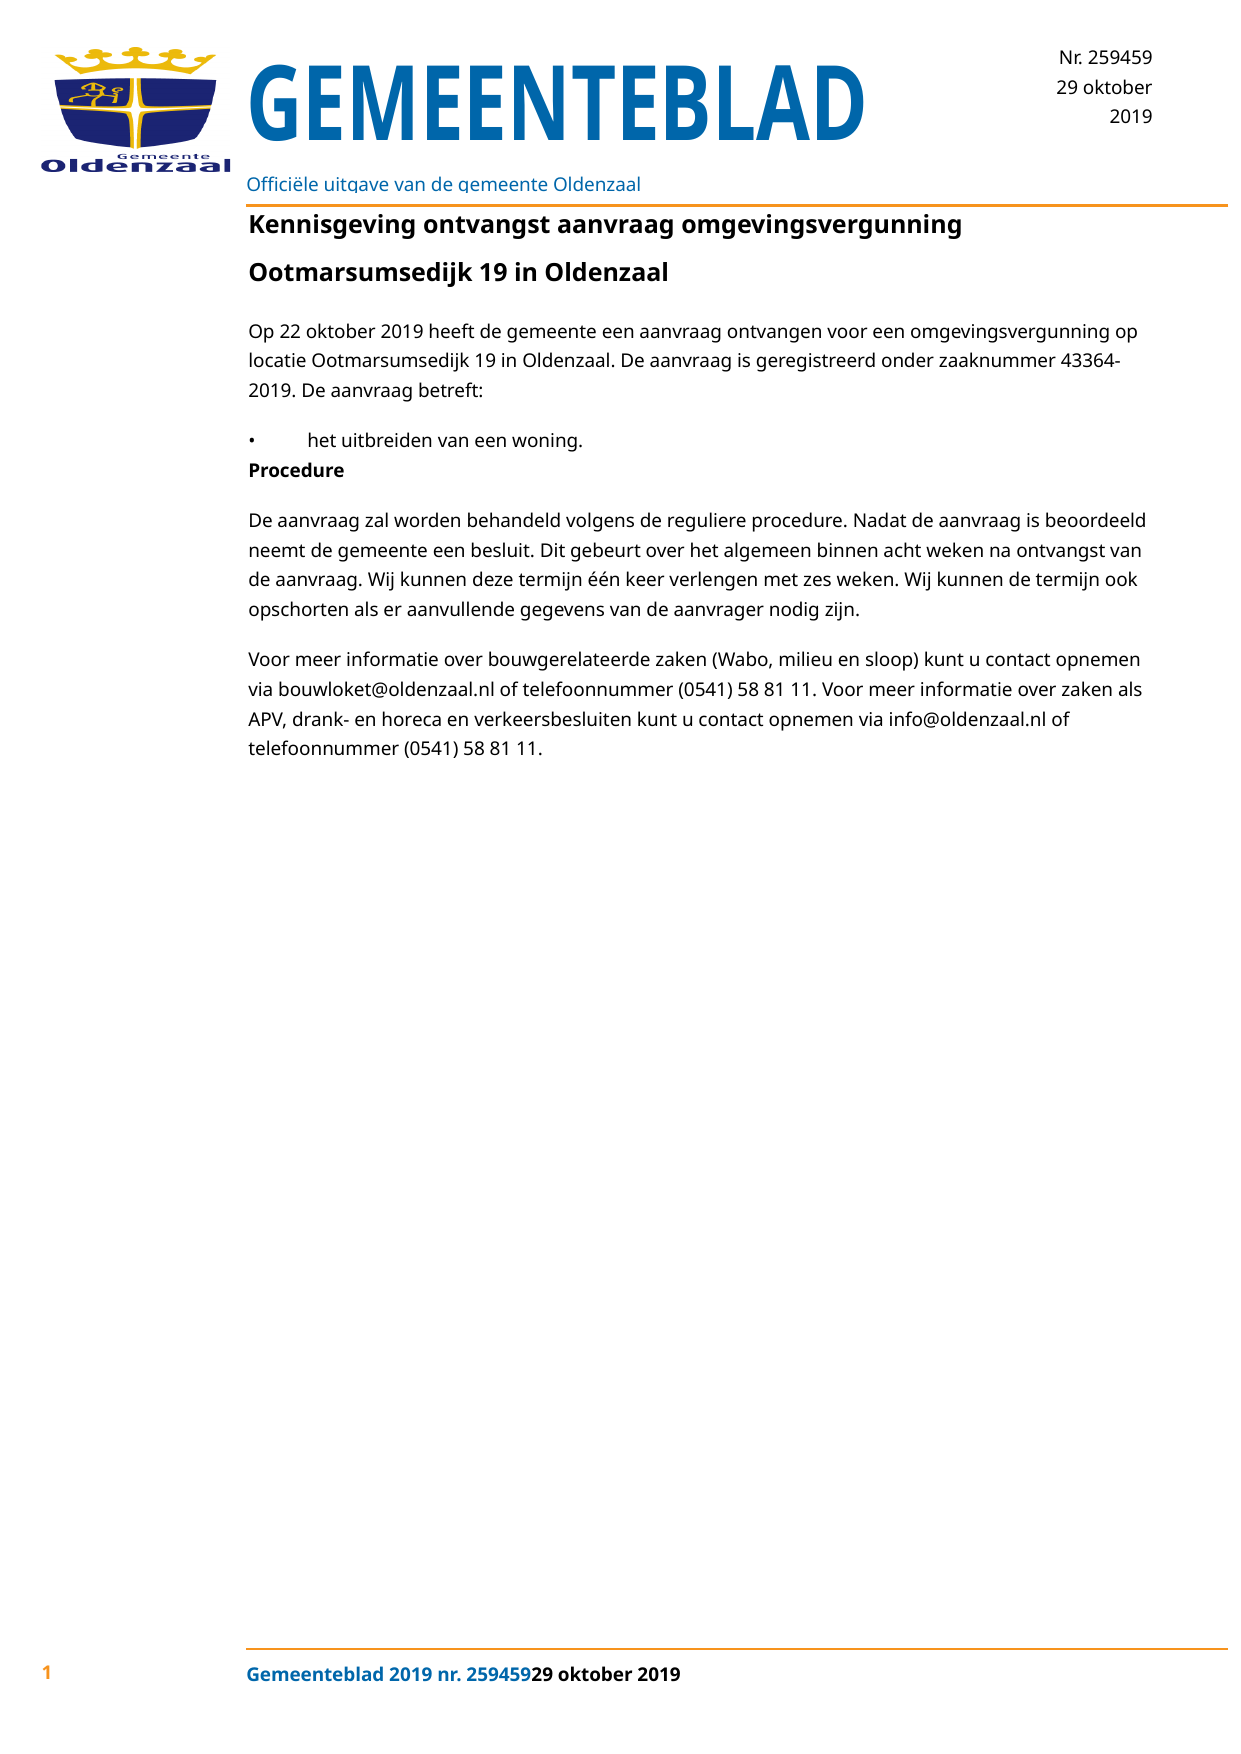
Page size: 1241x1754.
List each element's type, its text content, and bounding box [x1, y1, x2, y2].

picture [41, 47, 231, 172]
text De aanvraag zal worden behandeld volgens de reguliere procedure. Nadat de aanvraag is beoordeeld neemt de gemeente een besluit. Dit gebeurt over het algemeen binnen acht weken na ontvangst van de aanvraag. Wij kunnen deze termijn één keer verlengen met zes weken. Wij kunnen de termijn ook opschorten als er aanvullende gegevens van de aanvrager nodig zijn. [248, 507, 1152, 622]
text Kennisgeving ontvangst aanvraag omgevingsvergunning Ootmarsumsedijk 19 in Oldenzaal [248, 207, 1152, 288]
text Voor meer informatie over bouwgerelateerde zaken (Wabo, milieu en sloop) kunt u contact opnemen via bouwloket@oldenzaal.nl of telefoonnummer (0541) 58 81 11. Voor meer informatie over zaken als APV, drank- en horeca en verkeersbesluiten kunt u contact opnemen via info@oldenzaal.nl of telefoonnummer (0541) 58 81 11. [248, 647, 1152, 761]
text Procedure [248, 457, 1152, 483]
text Op 22 oktober 2019 heeft de gemeente een aanvraag ontvangen voor een omgevingsvergunning op locatie Ootmarsumsedijk 19 in Oldenzaal. De aanvraag is geregistreerd onder zaaknummer 43364-2019. De aanvraag betreft: [248, 318, 1152, 403]
list het uitbreiden van een woning. [248, 427, 1152, 453]
